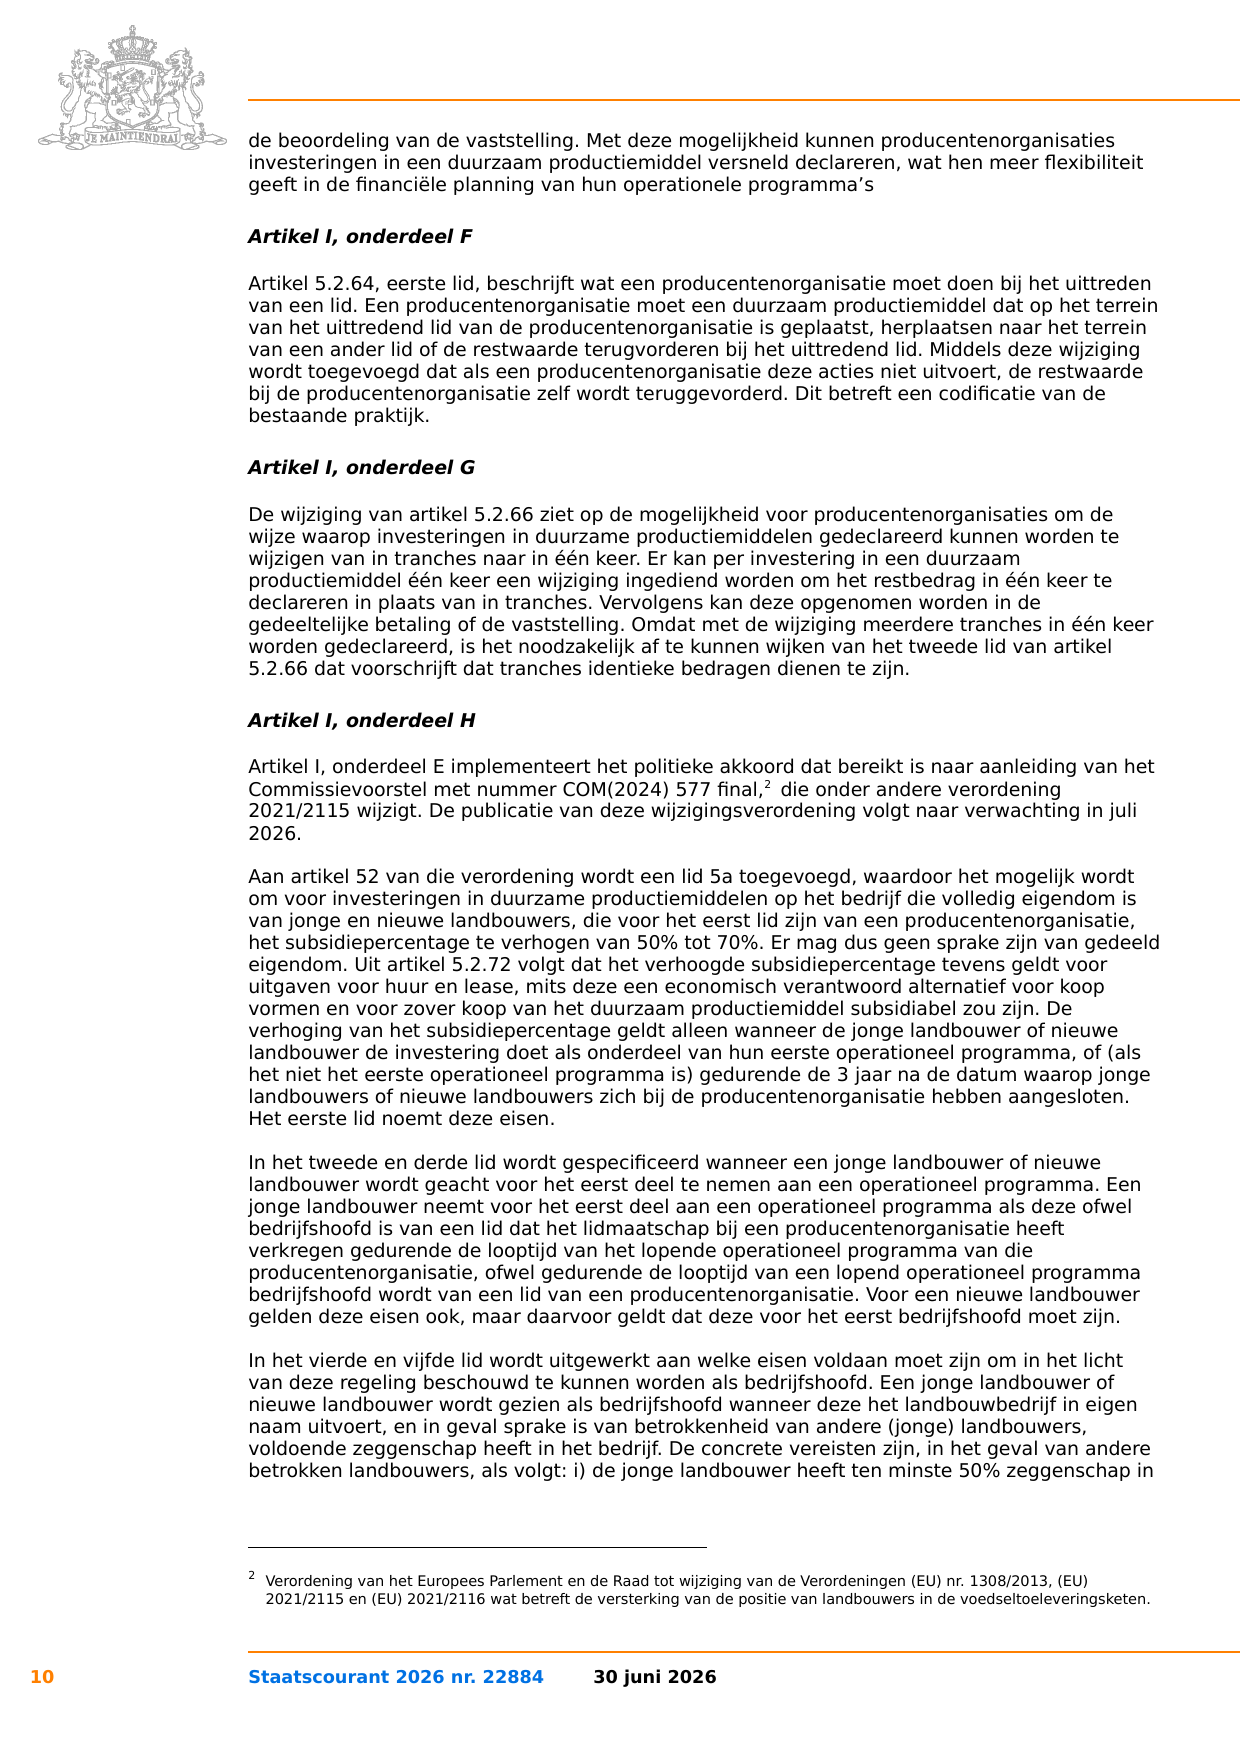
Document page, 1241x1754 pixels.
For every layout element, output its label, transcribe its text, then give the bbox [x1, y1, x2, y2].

text Aan artikel 52 van die verordening wordt een lid 5a toegevoegd, waardoor het mogelijk wordt om voor investeringen in duurzame productiemiddelen op het bedrijf die volledig eigendom is van jonge en nieuwe landbouwers, die voor het eerst lid zijn van een producentenorganisatie, het subsidiepercentage te verhogen van 50% tot 70%. Er mag dus geen sprake zijn van gedeeld eigendom. Uit artikel 5.2.72 volgt dat het verhoogde subsidiepercentage tevens geldt voor uitgaven voor huur en lease, mits deze een economisch verantwoord alternatief voor koop vormen en voor zover koop van het duurzaam productiemiddel subsidiabel zou zijn. De verhoging van het subsidiepercentage geldt alleen wanneer de jonge landbouwer of nieuwe landbouwer de investering doet als onderdeel van hun eerste operationeel programma, of (als het niet het eerste operationeel programma is) gedurende de 3 jaar na de datum waarop jonge landbouwers of nieuwe landbouwers zich bij de producentenorganisatie hebben aangesloten. Het eerste lid noemt deze eisen. [248, 866, 1163, 1130]
picture [38, 25, 227, 150]
text Artikel I, onderdeel E implementeert het politieke akkoord dat bereikt is naar aanleiding van het Commissievoorstel met nummer COM(2024) 577 final, die onder andere verordening 2021/2115 wijzigt. De publicatie van deze wijzigingsverordening volgt naar verwachting in juli 2026. [248, 756, 1163, 844]
subtitle Artikel I, onderdeel F [248, 226, 1163, 248]
text In het vierde en vijfde lid wordt uitgewerkt aan welke eisen voldaan moet zijn om in het licht van deze regeling beschouwd te kunnen worden als bedrijfshoofd. Een jonge landbouwer of nieuwe landbouwer wordt gezien als bedrijfshoofd wanneer deze het landbouwbedrijf in eigen naam uitvoert, en in geval sprake is van betrokkenheid van andere (jonge) landbouwers, voldoende zeggenschap heeft in het bedrijf. De concrete vereisten zijn, in het geval van andere betrokken landbouwers, als volgt: i) de jonge landbouwer heeft ten minste 50% zeggenschap in [248, 1349, 1163, 1481]
text De wijziging van artikel 5.2.66 ziet op de mogelijkheid voor producentenorganisaties om de wijze waarop investeringen in duurzame productiemiddelen gedeclareerd kunnen worden te wijzigen van in tranches naar in één keer. Er kan per investering in een duurzaam productiemiddel één keer een wijziging ingediend worden om het restbedrag in één keer te declareren in plaats van in tranches. Vervolgens kan deze opgenomen worden in de gedeeltelijke betaling of de vaststelling. Omdat met de wijziging meerdere tranches in één keer worden gedeclareerd, is het noodzakelijk af te kunnen wijken van het tweede lid van artikel 5.2.66 dat voorschrijft dat tranches identieke bedragen dienen te zijn. [248, 504, 1163, 679]
text In het tweede en derde lid wordt gespecificeerd wanneer een jonge landbouwer of nieuwe landbouwer wordt geacht voor het eerst deel te nemen aan een operationeel programma. Een jonge landbouwer neemt voor het eerst deel aan een operationeel programma als deze ofwel bedrijfshoofd is van een lid dat het lidmaatschap bij een producentenorganisatie heeft verkregen gedurende de looptijd van het lopende operationeel programma van die producentenorganisatie, ofwel gedurende de looptijd van een lopend operationeel programma bedrijfshoofd wordt van een lid van een producentenorganisatie. Voor een nieuwe landbouwer gelden deze eisen ook, maar daarvoor geldt dat deze voor het eerst bedrijfshoofd moet zijn. [248, 1152, 1163, 1328]
text Verordening van het Europees Parlement en de Raad tot wijziging van de Verordeningen (EU) nr. 1308/2013, (EU) 2021/2115 en (EU) 2021/2116 wat betreft de versterking van de positie van landbouwers in de voedseltoeleveringsketen. [248, 1569, 1163, 1608]
text Artikel 5.2.64, eerste lid, beschrijft wat een producentenorganisatie moet doen bij het uittreden van een lid. Een producentenorganisatie moet een duurzaam productiemiddel dat op het terrein van het uittredend lid van de producentenorganisatie is geplaatst, herplaatsen naar het terrein van een ander lid of de restwaarde terugvorderen bij het uittredend lid. Middels deze wijziging wordt toegevoegd dat als een producentenorganisatie deze acties niet uitvoert, de restwaarde bij de producentenorganisatie zelf wordt teruggevorderd. Dit betreft een codificatie van de bestaande praktijk. [248, 273, 1163, 427]
subtitle Artikel I, onderdeel G [248, 457, 1163, 479]
subtitle Artikel I, onderdeel H [248, 709, 1163, 731]
text de beoordeling van de vaststelling. Met deze mogelijkheid kunnen producentenorganisaties investeringen in een duurzaam productiemiddel versneld declareren, wat hen meer flexibiliteit geeft in de financiële planning van hun operationele programma’s [248, 130, 1163, 196]
